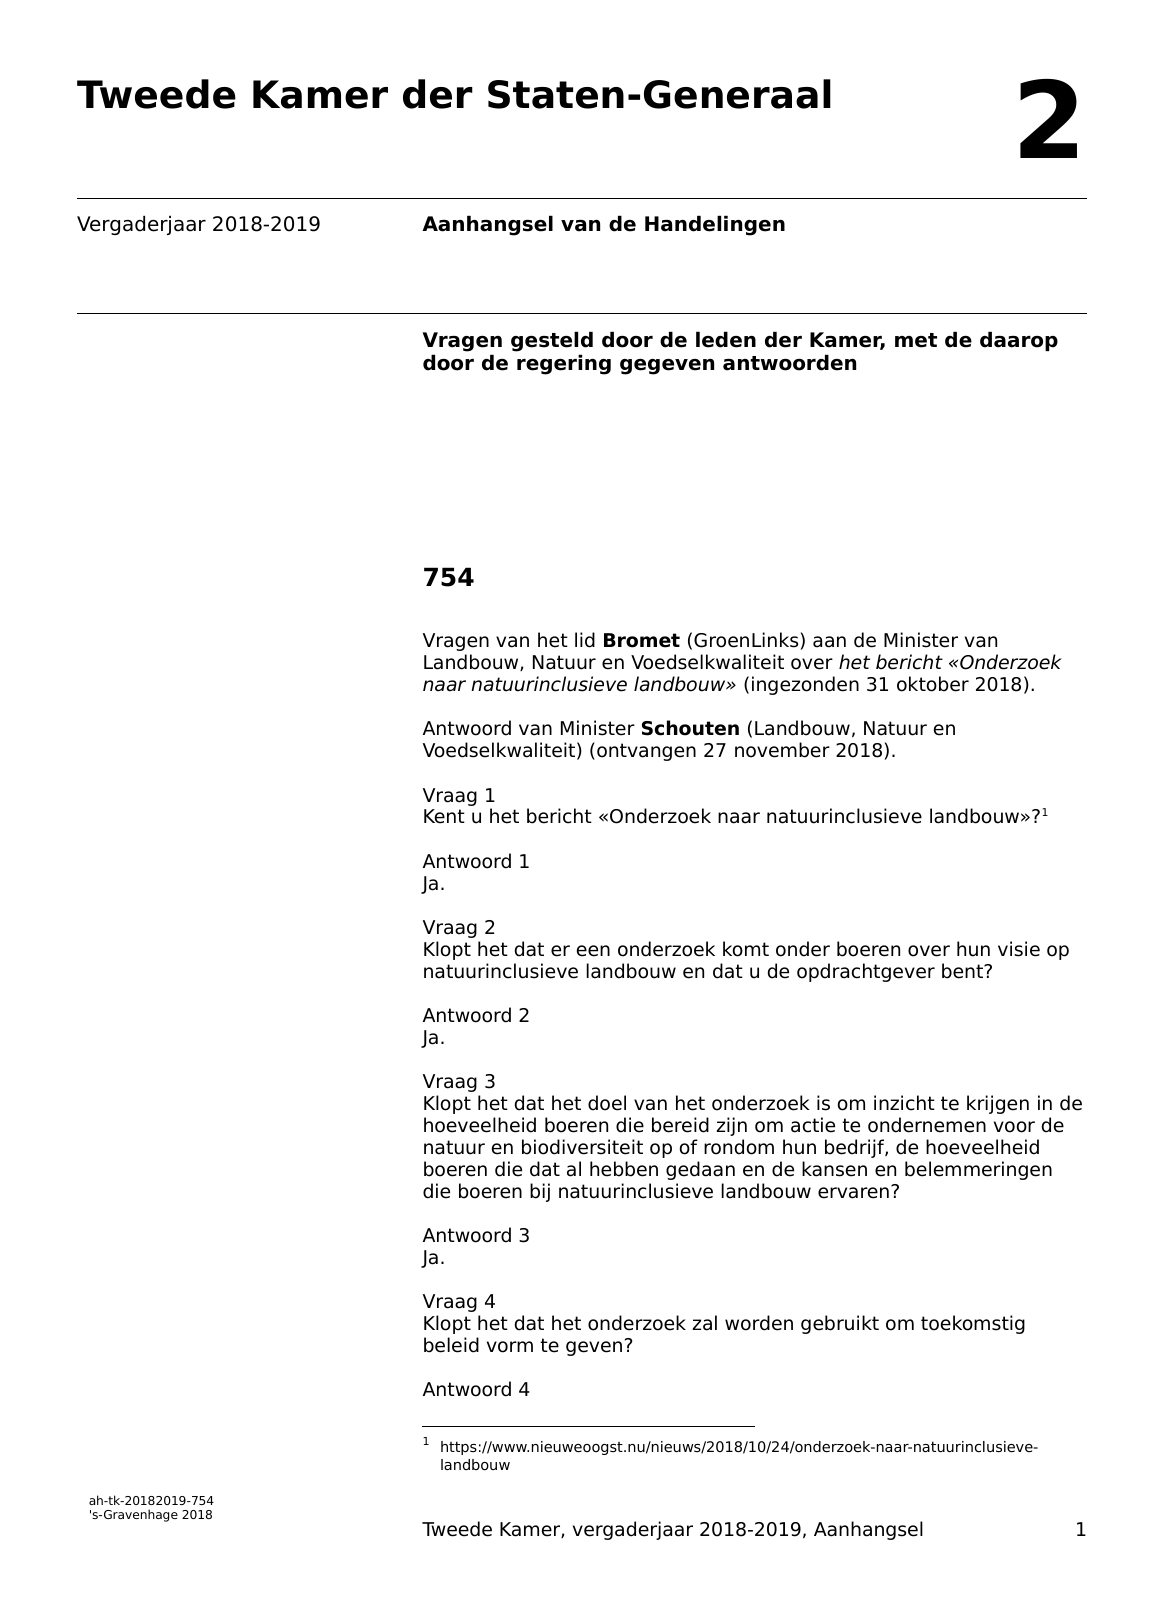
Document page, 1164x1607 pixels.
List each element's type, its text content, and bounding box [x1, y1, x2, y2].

text Vraag 1 [422, 784, 1087, 806]
table_cell Vergaderjaar 2018-2019 [77, 199, 422, 313]
text ah-tk-20182019-754 [88, 1494, 323, 1508]
table_cell Vragen gesteld door de leden der Kamer, met de daarop door de regering gegeven antwoorden [422, 314, 1087, 375]
text Antwoord 2 [422, 1005, 1087, 1027]
table_header 2 [886, 59, 1087, 198]
text 754 [422, 563, 1087, 592]
text Klopt het dat het doel van het onderzoek is om inzicht te krijgen in de hoeveelheid boeren die bereid zijn om actie te ondernemen voor de natuur en biodiversiteit op of rondom hun bedrijf, de hoeveelheid boeren die dat al hebben gedaan en de kansen en belemmeringen die boeren bij natuurinclusieve landbouw ervaren? [422, 1093, 1087, 1203]
text Ja. [422, 1247, 1087, 1269]
text Vraag 2 [422, 917, 1087, 939]
text Antwoord van Minister Schouten (Landbouw, Natuur en Voedselkwaliteit) (ontvangen 27 november 2018). [422, 718, 1087, 762]
text https://www.nieuweoogst.nu/nieuws/2018/10/24/onderzoek-naar-natuurinclusieve-landbouw [422, 1435, 1087, 1474]
text Antwoord 4 [422, 1379, 1087, 1401]
table_cell [77, 314, 422, 375]
text Ja. [422, 1027, 1087, 1049]
text Klopt het dat er een onderzoek komt onder boeren over hun visie op natuurinclusieve landbouw en dat u de opdrachtgever bent? [422, 939, 1087, 983]
text Klopt het dat het onderzoek zal worden gebruikt om toekomstig beleid vorm te geven? [422, 1313, 1087, 1357]
text Antwoord 3 [422, 1225, 1087, 1247]
table_header Tweede Kamer der Staten-Generaal [77, 59, 886, 198]
text Antwoord 1 [422, 851, 1087, 873]
text Vragen van het lid Bromet (GroenLinks) aan de Minister van Landbouw, Natuur en Voedselkwaliteit over het bericht «Onderzoek naar natuurinclusieve landbouw» (ingezonden 31 oktober 2018). [422, 630, 1087, 696]
text 's-Gravenhage 2018 [88, 1508, 323, 1522]
text Vraag 4 [422, 1291, 1087, 1313]
table_cell Aanhangsel van de Handelingen [422, 199, 1087, 313]
text Kent u het bericht «Onderzoek naar natuurinclusieve landbouw»? [422, 806, 1087, 828]
text Ja. [422, 873, 1087, 894]
text Vraag 3 [422, 1071, 1087, 1093]
